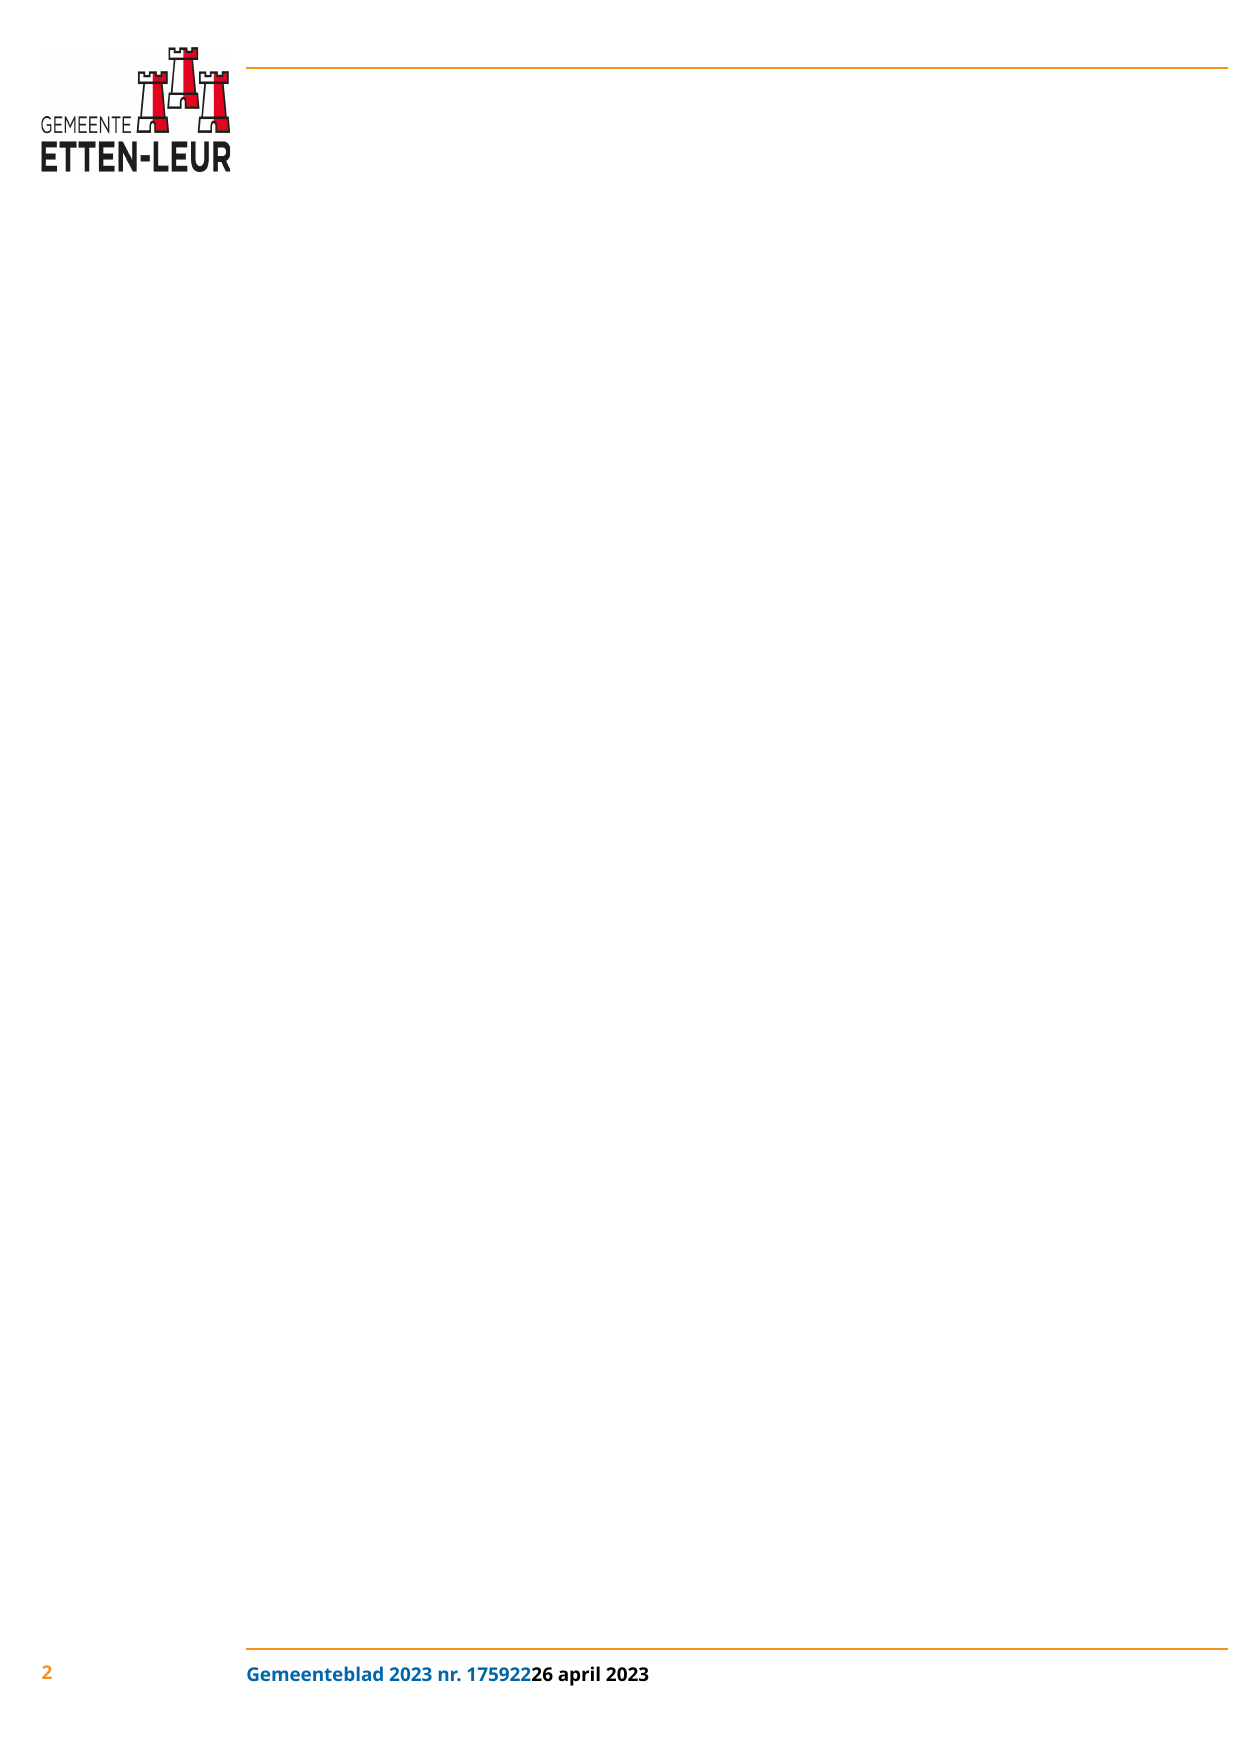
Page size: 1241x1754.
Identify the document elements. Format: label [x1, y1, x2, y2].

picture [41, 47, 231, 172]
